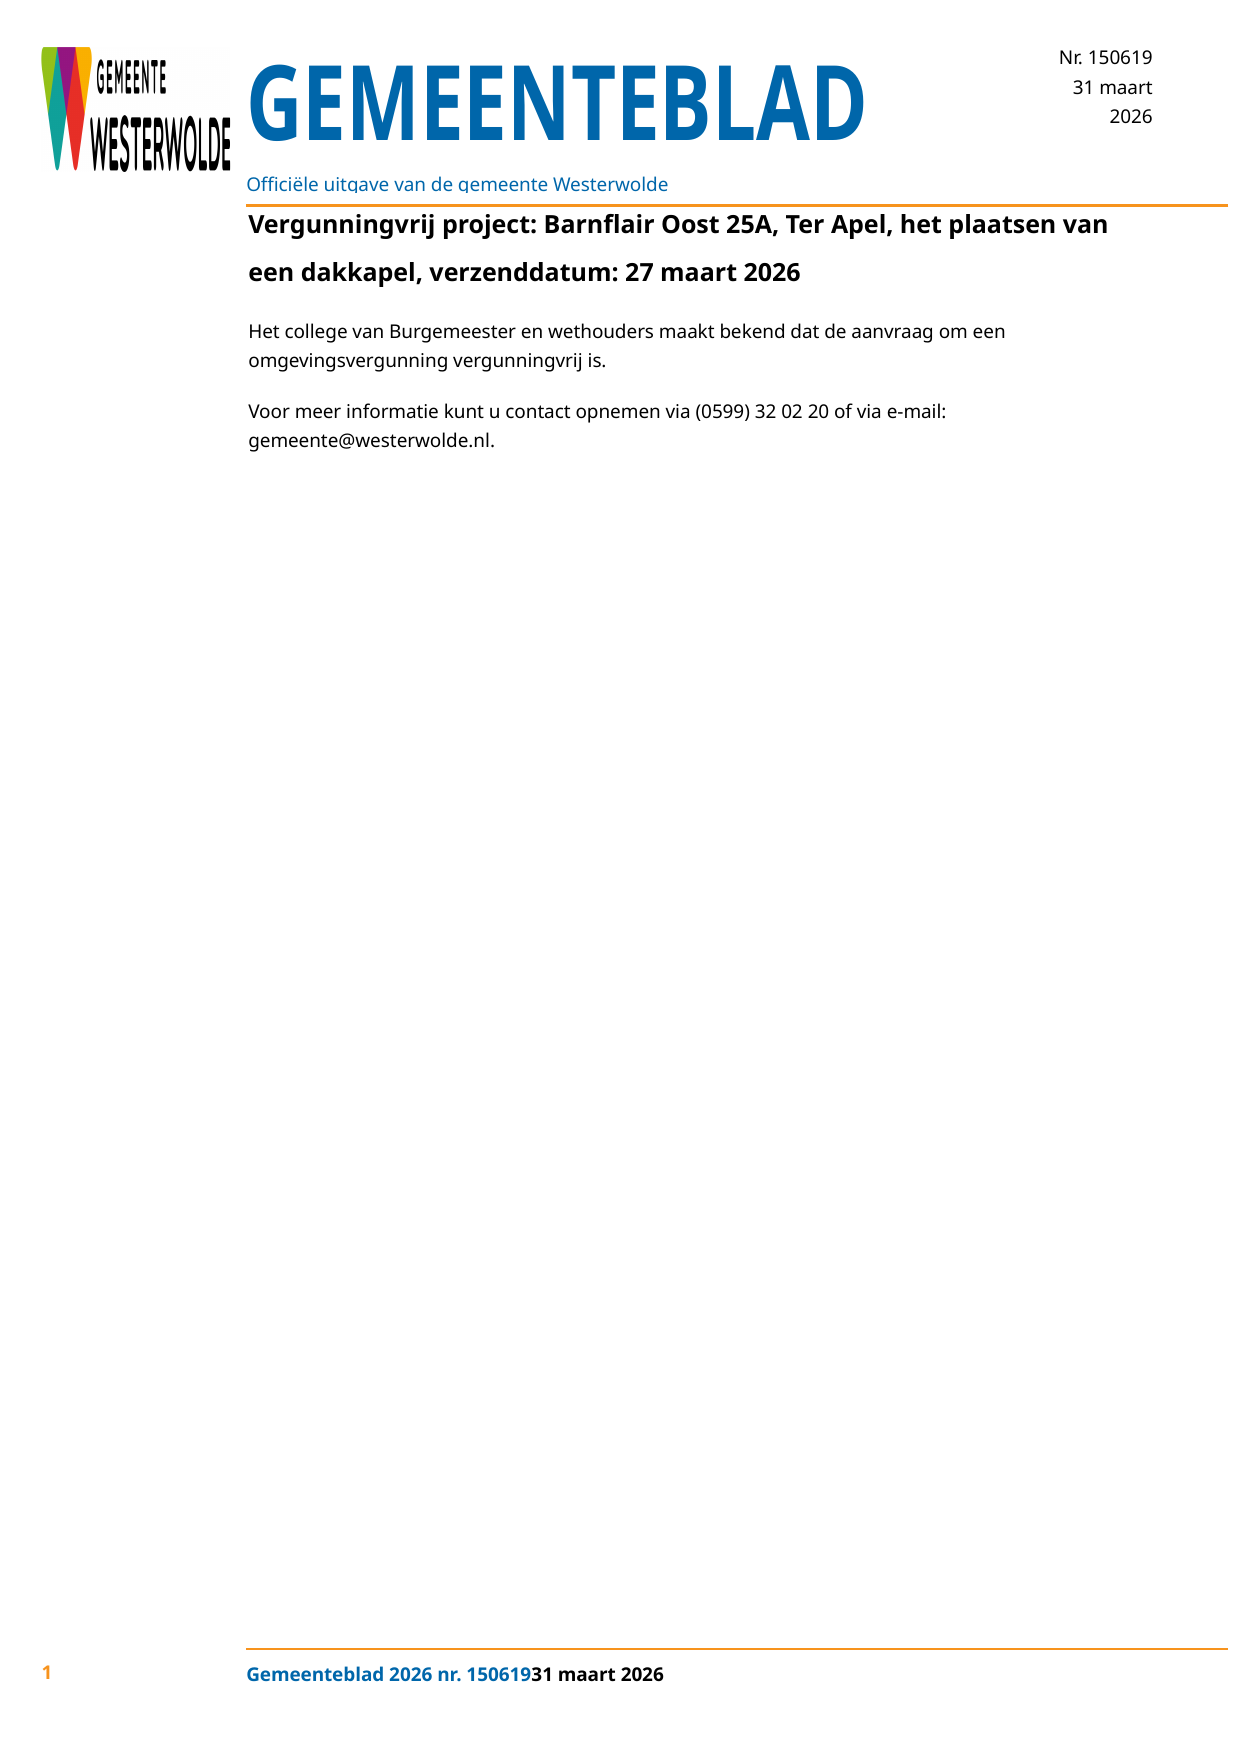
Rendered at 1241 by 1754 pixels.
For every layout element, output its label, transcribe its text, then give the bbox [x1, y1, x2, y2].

picture [41, 47, 231, 172]
text Voor meer informatie kunt u contact opnemen via (0599) 32 02 20 of via e-mail: gemeente@westerwolde.nl. [248, 398, 1152, 453]
text Het college van Burgemeester en wethouders maakt bekend dat de aanvraag om een omgevingsvergunning vergunningvrij is. [248, 318, 1152, 373]
text Vergunningvrij project: Barnflair Oost 25A, Ter Apel, het plaatsen van een dakkapel, verzenddatum: 27 maart 2026 [248, 207, 1152, 288]
